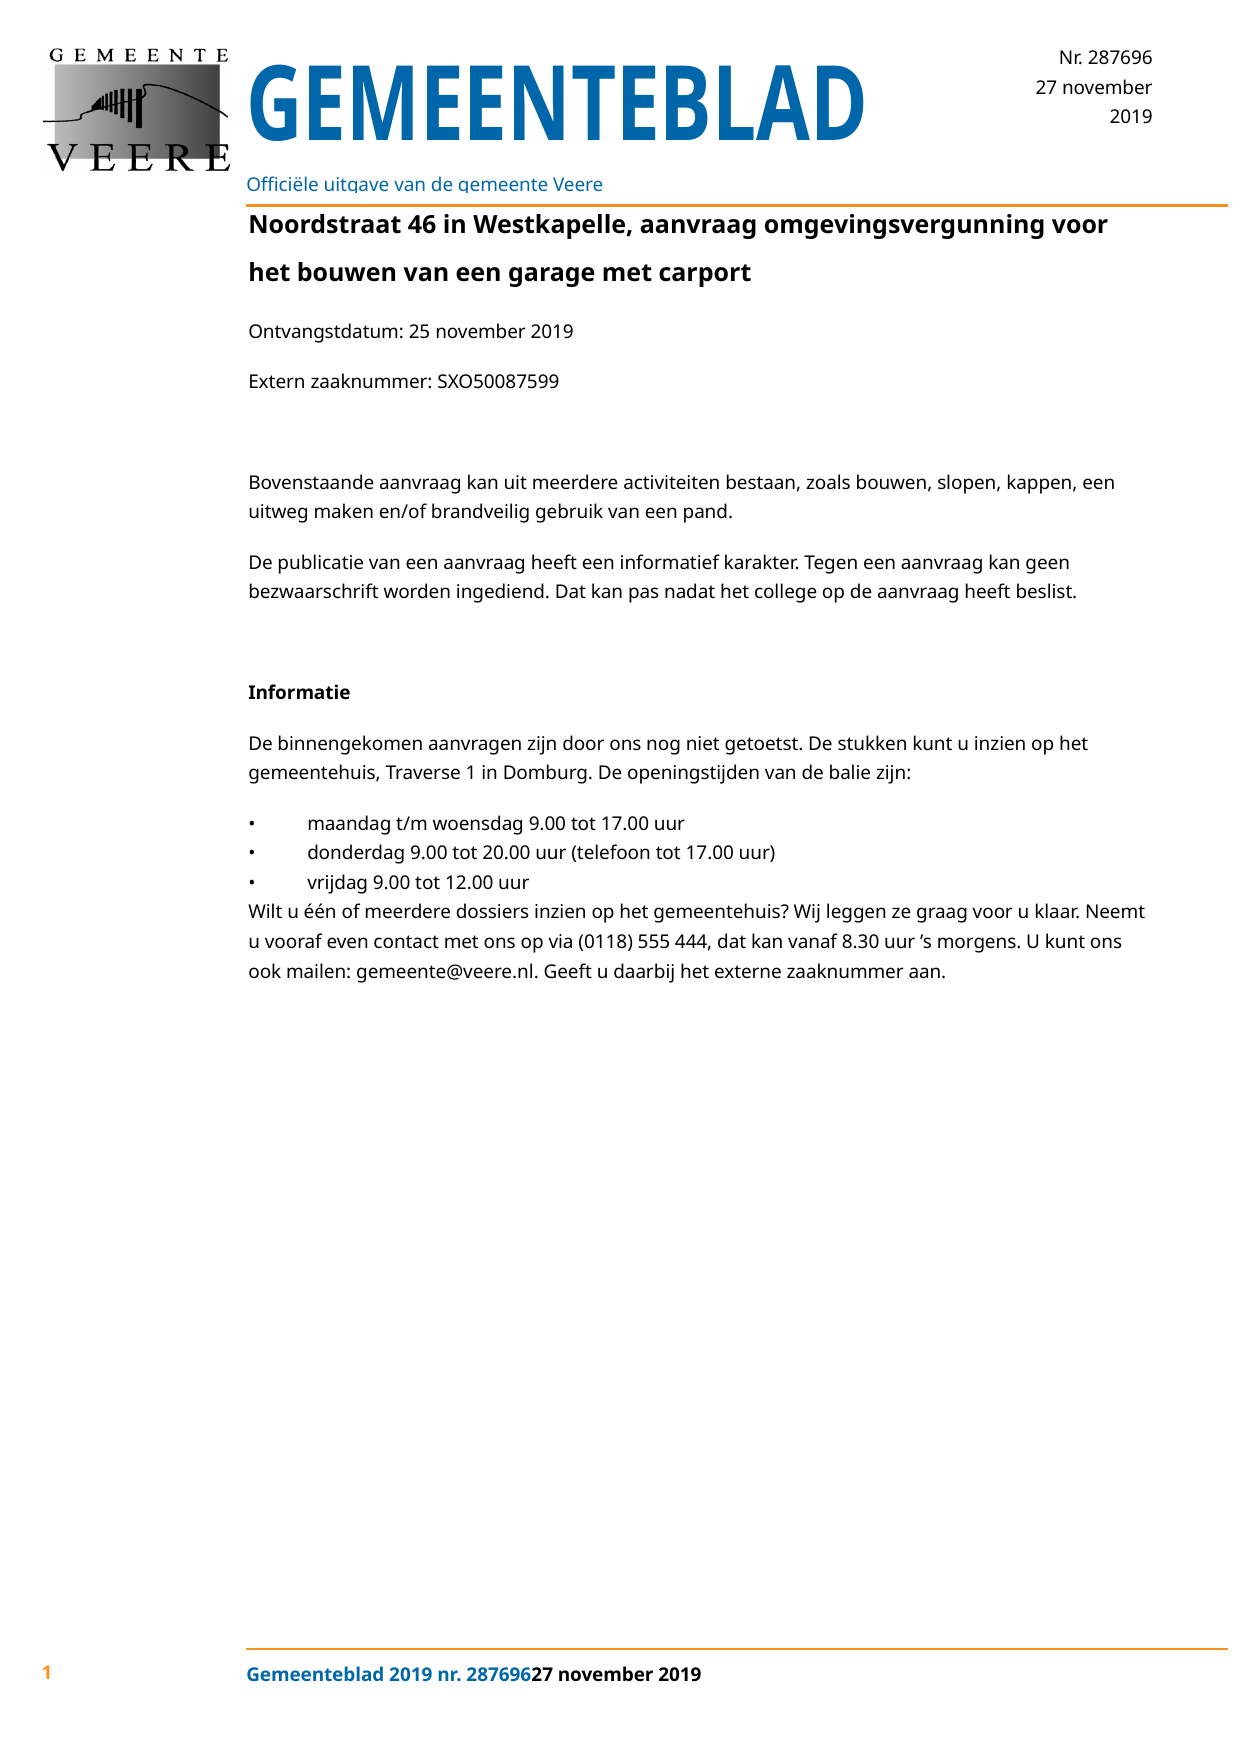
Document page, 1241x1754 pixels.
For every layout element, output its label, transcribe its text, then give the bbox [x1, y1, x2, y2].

picture [41, 47, 231, 172]
text De publicatie van een aanvraag heeft een informatief karakter. Tegen een aanvraag kan geen bezwaarschrift worden ingediend. Dat kan pas nadat het college op de aanvraag heeft beslist. [248, 549, 1152, 604]
text Noordstraat 46 in Westkapelle, aanvraag omgevingsvergunning voor het bouwen van een garage met carport [248, 207, 1152, 288]
text Extern zaaknummer: SXO50087599 [248, 368, 1152, 394]
list maandag t/m woensdag 9.00 tot 17.00 uur [248, 810, 1152, 836]
text Informatie [248, 679, 1152, 705]
text Bovenstaande aanvraag kan uit meerdere activiteiten bestaan, zoals bouwen, slopen, kappen, een uitweg maken en/of brandveilig gebruik van een pand. [248, 469, 1152, 524]
list donderdag 9.00 tot 20.00 uur (telefoon tot 17.00 uur) [248, 839, 1152, 865]
text Ontvangstdatum: 25 november 2019 [248, 318, 1152, 344]
list vrijdag 9.00 tot 12.00 uur [248, 869, 1152, 895]
text Wilt u één of meerdere dossiers inzien op het gemeentehuis? Wij leggen ze graag voor u klaar. Neemt u vooraf even contact met ons op via (0118) 555 444, dat kan vanaf 8.30 uur ’s morgens. U kunt ons ook mailen: gemeente@veere.nl. Geeft u daarbij het externe zaaknummer aan. [248, 899, 1152, 984]
text De binnengekomen aanvragen zijn door ons nog niet getoetst. De stukken kunt u inzien op het gemeentehuis, Traverse 1 in Domburg. De openingstijden van de balie zijn: [248, 730, 1152, 785]
